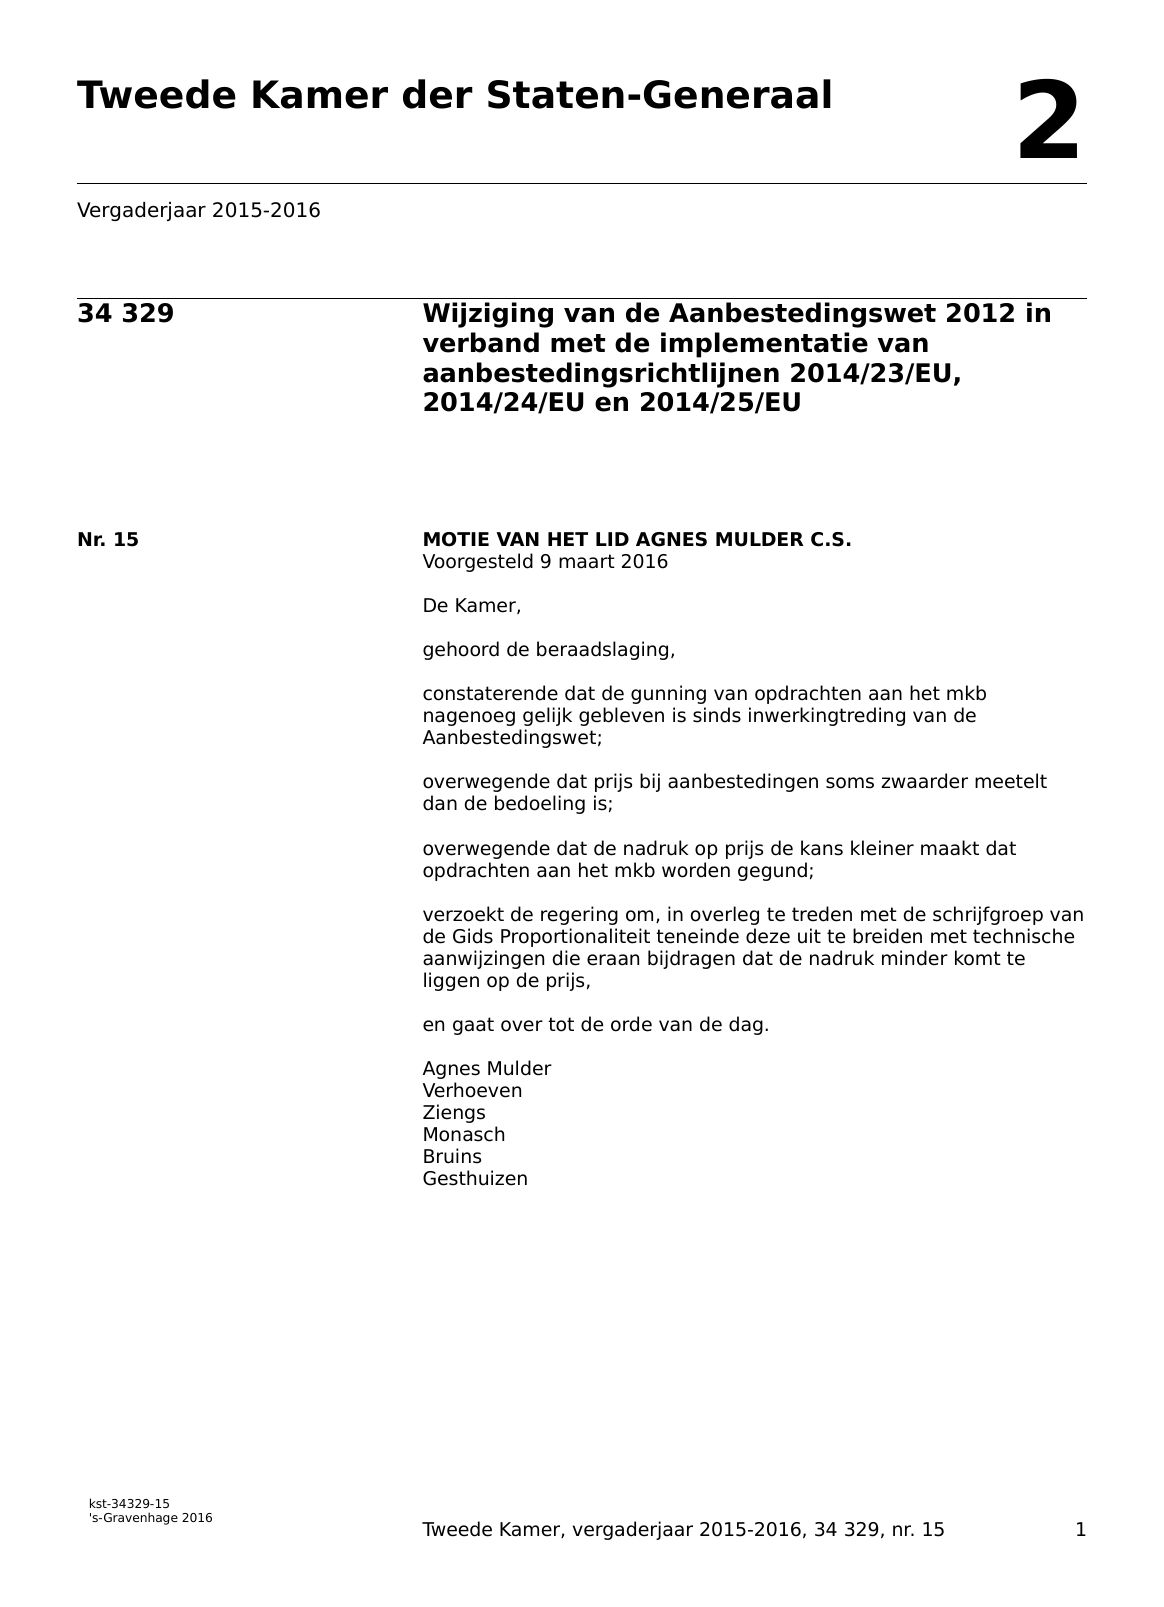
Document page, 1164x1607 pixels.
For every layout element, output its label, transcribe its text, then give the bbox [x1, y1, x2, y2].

text gehoord de beraadslaging, [422, 639, 1087, 661]
text Verhoeven [422, 1080, 1087, 1102]
text Gesthuizen [422, 1168, 1087, 1190]
text overwegende dat prijs bij aanbestedingen soms zwaarder meetelt dan de bedoeling is; [422, 771, 1087, 815]
text verzoekt de regering om, in overleg te treden met de schrijfgroep van de Gids Proportionaliteit teneinde deze uit te breiden met technische aanwijzingen die eraan bijdragen dat de nadruk minder komt te liggen op de prijs, [422, 904, 1087, 992]
text Ziengs [422, 1102, 1087, 1124]
text overwegende dat de nadruk op prijs de kans kleiner maakt dat opdrachten aan het mkb worden gegund; [422, 837, 1087, 881]
subtitle Nr. 15 MOTIE VAN HET LID AGNES MULDER C.S. [77, 529, 1087, 551]
table_header 2 [886, 59, 1087, 183]
text Agnes Mulder [422, 1058, 1087, 1080]
table_cell Vergaderjaar 2015-2016 [77, 184, 1087, 298]
text Monasch [422, 1124, 1087, 1146]
text 's-Gravenhage 2016 [88, 1511, 323, 1525]
text constaterende dat de gunning van opdrachten aan het mkb nagenoeg gelijk gebleven is sinds inwerkingtreding van de Aanbestedingswet; [422, 683, 1087, 749]
text De Kamer, [422, 595, 1087, 617]
text kst-34329-15 [88, 1497, 323, 1511]
subtitle 34 329 Wijziging van de Aanbestedingswet 2012 in verband met de implementatie van aanbestedingsrichtlijnen 2014/23/EU, 2014/24/EU en 2014/25/EU [77, 299, 1087, 418]
table_header Tweede Kamer der Staten-Generaal [77, 59, 886, 183]
text en gaat over tot de orde van de dag. [422, 1014, 1087, 1036]
text Voorgesteld 9 maart 2016 [422, 551, 1087, 573]
text Bruins [422, 1146, 1087, 1168]
